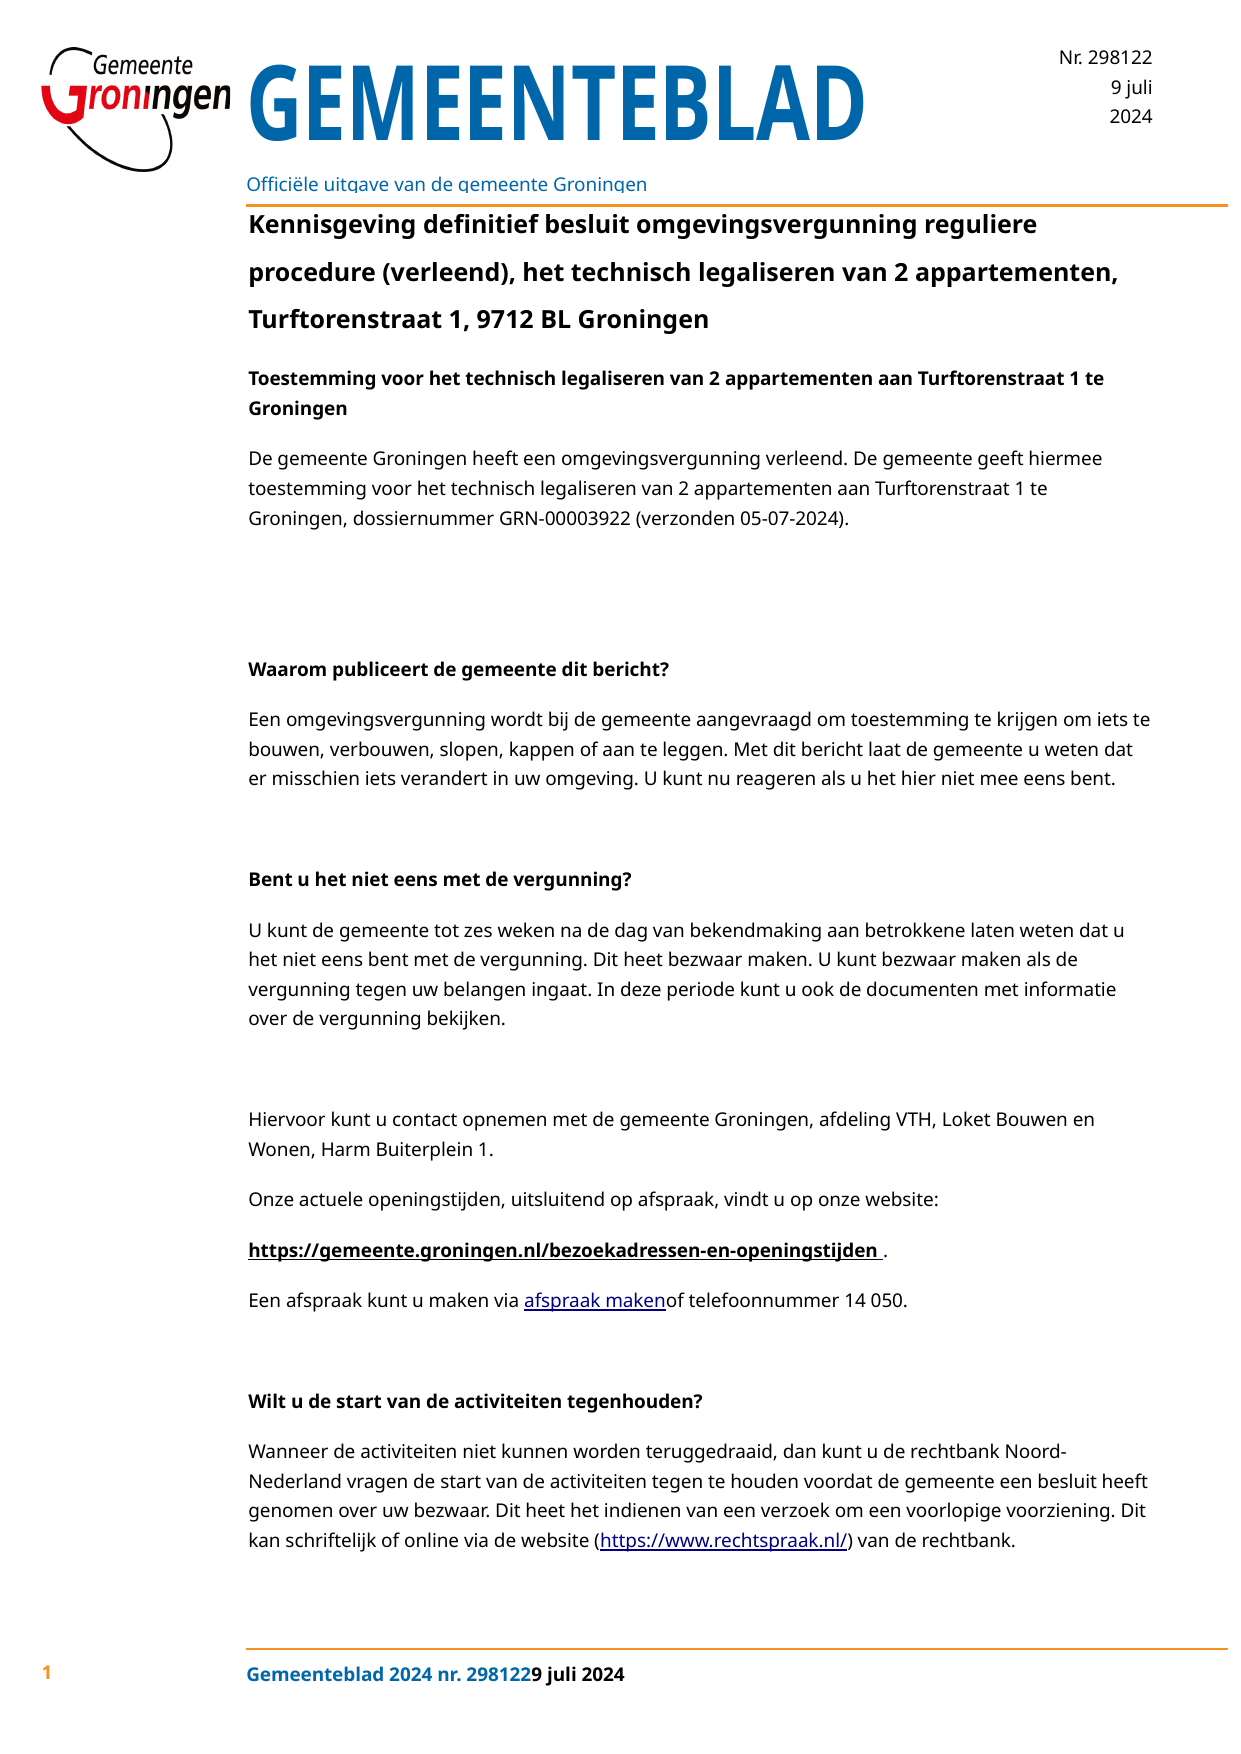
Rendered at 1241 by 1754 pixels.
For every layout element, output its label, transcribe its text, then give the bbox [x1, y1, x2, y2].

text https://gemeente.groningen.nl/bezoekadressen-en-openingstijden . [248, 1237, 1152, 1262]
text Kennisgeving definitief besluit omgevingsvergunning reguliere procedure (verleend), het technisch legaliseren van 2 appartementen, Turftorenstraat 1, 9712 BL Groningen [248, 207, 1152, 336]
text Waarom publiceert de gemeente dit bericht? [248, 656, 1152, 682]
text Toestemming voor het technisch legaliseren van 2 appartementen aan Turftorenstraat 1 te Groningen [248, 366, 1152, 421]
picture [41, 47, 231, 172]
text Een omgevingsvergunning wordt bij de gemeente aangevraagd om toestemming te krijgen om iets te bouwen, verbouwen, slopen, kappen of aan te leggen. Met dit bericht laat de gemeente u weten dat er misschien iets verandert in uw omgeving. U kunt nu reageren als u het hier niet mee eens bent. [248, 706, 1152, 791]
text Onze actuele openingstijden, uitsluitend op afspraak, vindt u op onze website: [248, 1186, 1152, 1212]
text Hiervoor kunt u contact opnemen met de gemeente Groningen, afdeling VTH, Loket Bouwen en Wonen, Harm Buiterplein 1. [248, 1106, 1152, 1162]
text Wilt u de start van de activiteiten tegenhouden? [248, 1388, 1152, 1414]
text Bent u het niet eens met de vergunning? [248, 866, 1152, 892]
text Wanneer de activiteiten niet kunnen worden teruggedraaid, dan kunt u de rechtbank Noord-Nederland vragen de start van de activiteiten tegen te houden voordat de gemeente een besluit heeft genomen over uw bezwaar. Dit heet het indienen van een verzoek om een voorlopige voorziening. Dit kan schriftelijk of online via de website (https://www.rechtspraak.nl/) van de rechtbank. [248, 1438, 1152, 1553]
text De gemeente Groningen heeft een omgevingsvergunning verleend. De gemeente geeft hiermee toestemming voor het technisch legaliseren van 2 appartementen aan Turftorenstraat 1 te Groningen, dossiernummer GRN-00003922 (verzonden 05-07-2024). [248, 446, 1152, 530]
text U kunt de gemeente tot zes weken na de dag van bekendmaking aan betrokkene laten weten dat u het niet eens bent met de vergunning. Dit heet bezwaar maken. U kunt bezwaar maken als de vergunning tegen uw belangen ingaat. In deze periode kunt u ook de documenten met informatie over de vergunning bekijken. [248, 917, 1152, 1031]
text Een afspraak kunt u maken via afspraak makenof telefoonnummer 14 050. [248, 1287, 1152, 1313]
